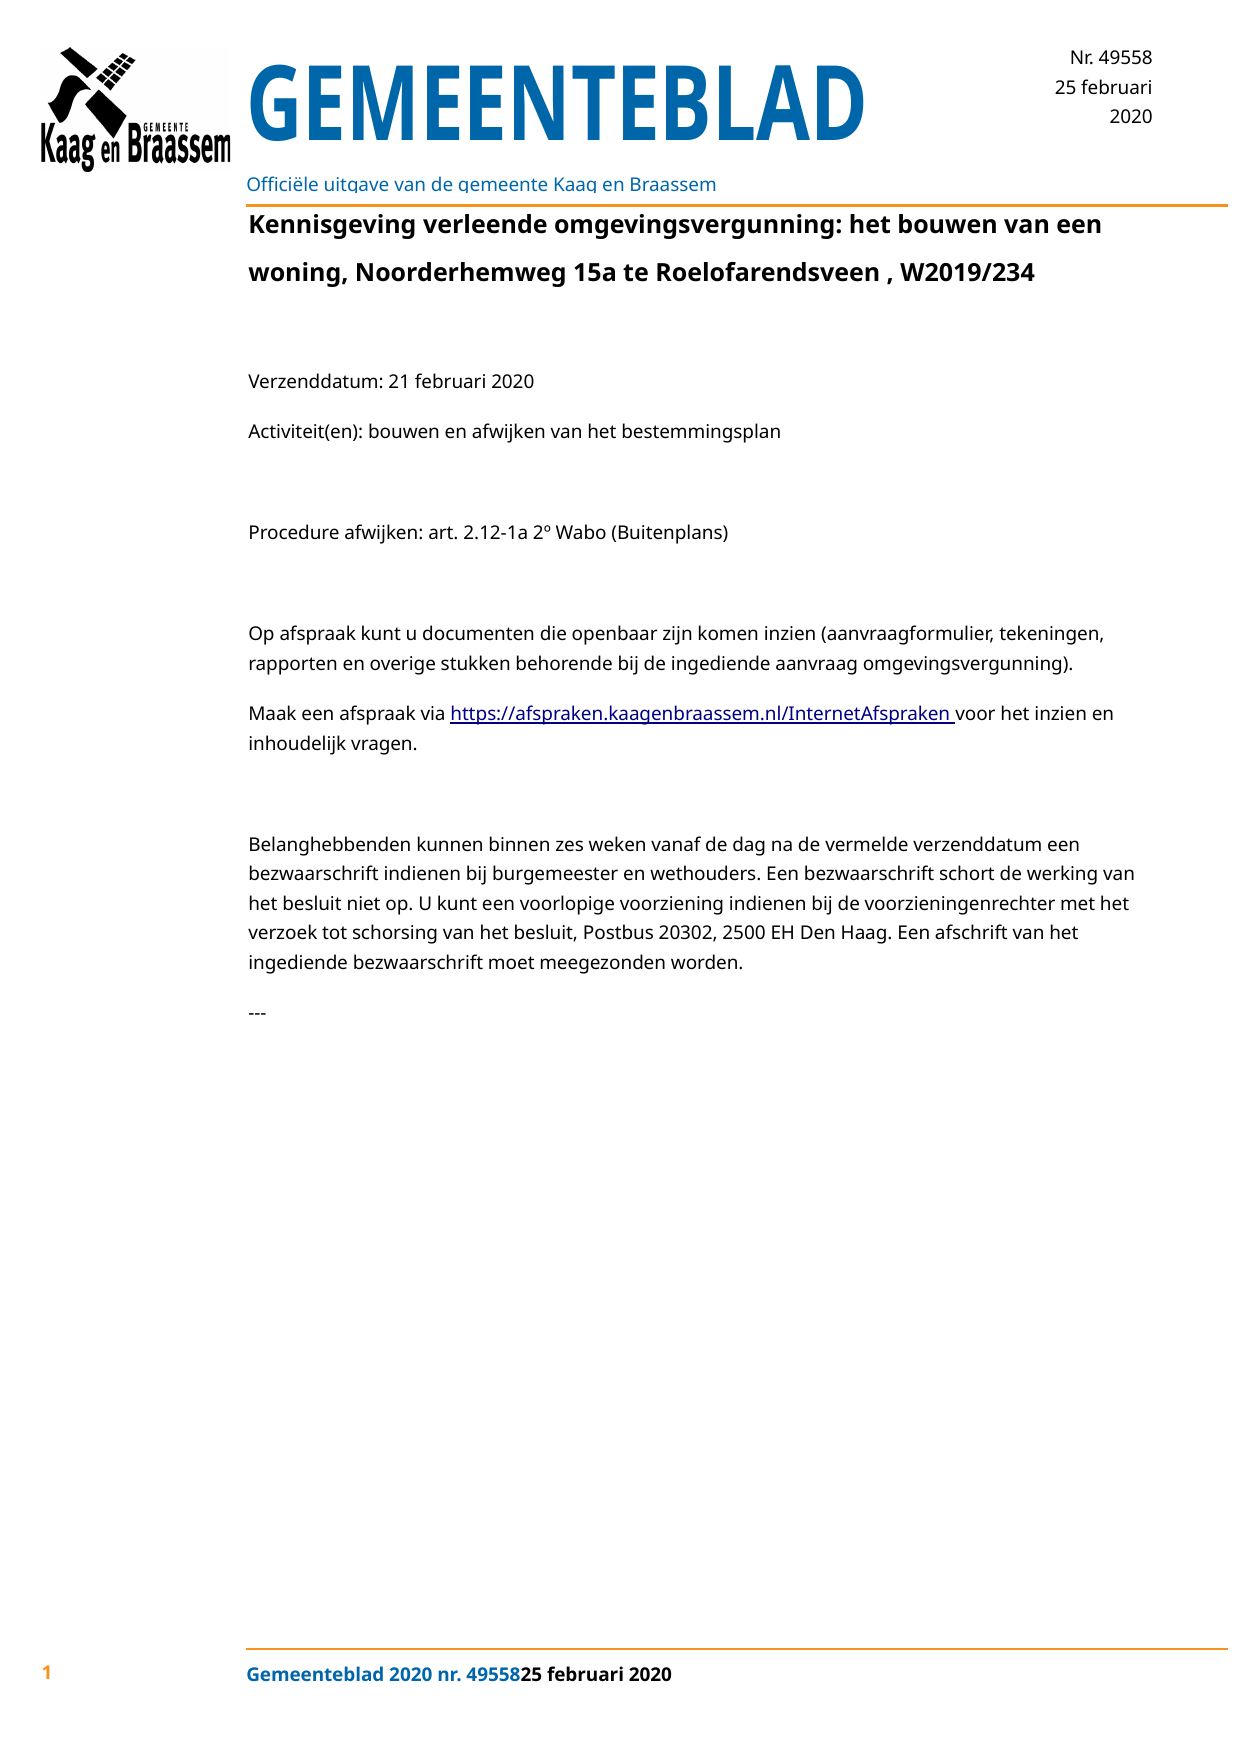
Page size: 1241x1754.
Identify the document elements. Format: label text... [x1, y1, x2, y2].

text Op afspraak kunt u documenten die openbaar zijn komen inzien (aanvraagformulier, tekeningen, rapporten en overige stukken behorende bij de ingediende aanvraag omgevingsvergunning). [248, 620, 1152, 676]
text Verzenddatum: 21 februari 2020 [248, 368, 1152, 394]
text Maak een afspraak via https://afspraken.kaagenbraassem.nl/InternetAfspraken voor het inzien en inhoudelijk vragen. [248, 700, 1152, 756]
text Belanghebbenden kunnen binnen zes weken vanaf de dag na de vermelde verzenddatum een bezwaarschrift indienen bij burgemeester en wethouders. Een bezwaarschrift schort de werking van het besluit niet op. U kunt een voorlopige voorziening indienen bij de voorzieningenrechter met het verzoek tot schorsing van het besluit, Postbus 20302, 2500 EH Den Haag. Een afschrift van het ingediende bezwaarschrift moet meegezonden worden. [248, 831, 1152, 975]
text Activiteit(en): bouwen en afwijken van het bestemmingsplan [248, 419, 1152, 444]
text Kennisgeving verleende omgevingsvergunning: het bouwen van een woning, Noorderhemweg 15a te Roelofarendsveen , W2019/234 [248, 207, 1152, 288]
picture [41, 47, 231, 172]
text --- [248, 999, 1152, 1025]
text Procedure afwijken: art. 2.12-1a 2º Wabo (Buitenplans) [248, 519, 1152, 545]
